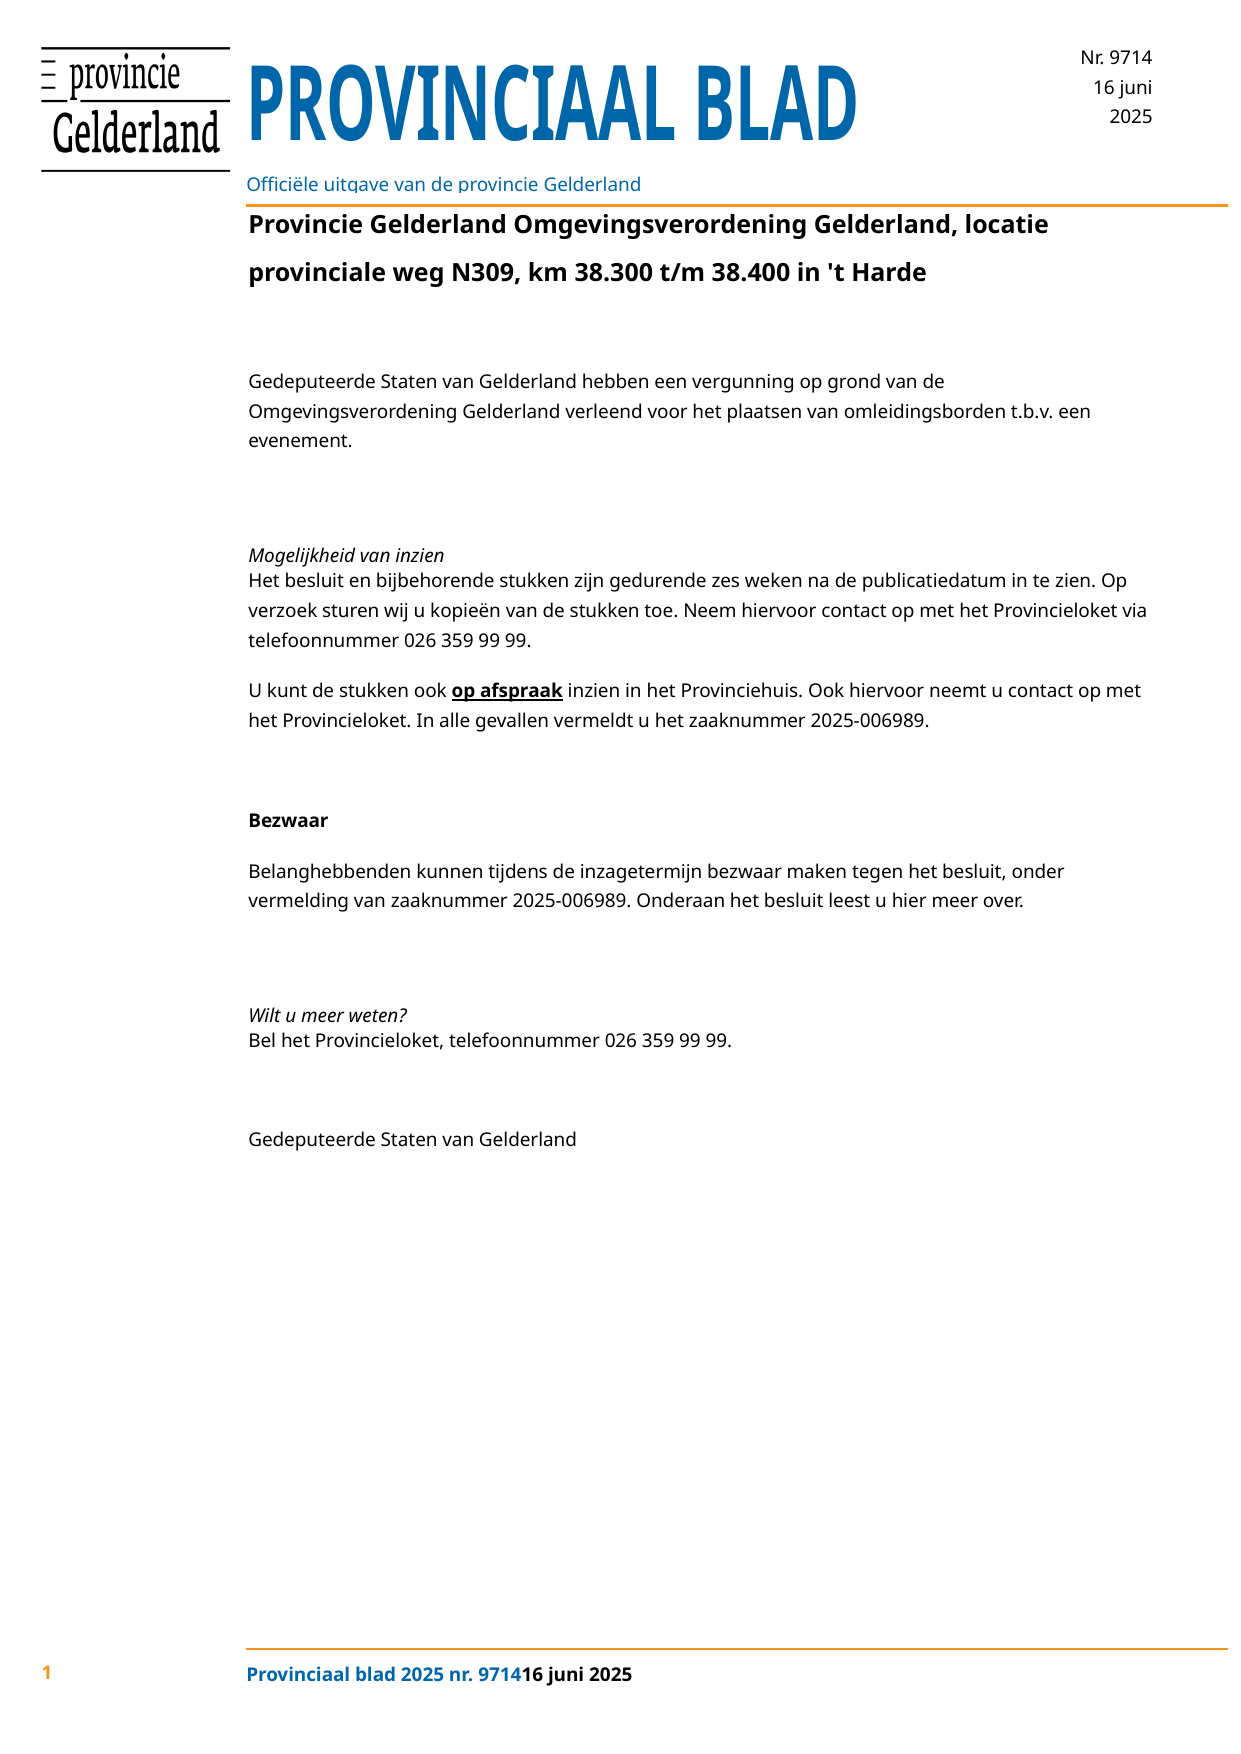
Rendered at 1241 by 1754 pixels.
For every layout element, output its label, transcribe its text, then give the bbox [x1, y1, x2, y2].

text Mogelijkheid van inzien [248, 542, 1152, 568]
picture [41, 47, 231, 172]
text Bel het Provincieloket, telefoonnummer 026 359 99 99. [248, 1028, 1152, 1053]
text Gedeputeerde Staten van Gelderland [248, 1126, 1152, 1152]
text Provincie Gelderland Omgevingsverordening Gelderland, locatie provinciale weg N309, km 38.300 t/m 38.400 in 't Harde [248, 207, 1152, 288]
text Bezwaar [248, 808, 1152, 833]
text Gedeputeerde Staten van Gelderland hebben een vergunning op grond van de Omgevingsverordening Gelderland verleend voor het plaatsen van omleidingsborden t.b.v. een evenement. [248, 368, 1152, 453]
text Belanghebbenden kunnen tijdens de inzagetermijn bezwaar maken tegen het besluit, onder vermelding van zaaknummer 2025-006989. Onderaan het besluit leest u hier meer over. [248, 858, 1152, 913]
text U kunt de stukken ook op afspraak inzien in het Provinciehuis. Ook hiervoor neemt u contact op met het Provincieloket. In alle gevallen vermeldt u het zaaknummer 2025-006989. [248, 677, 1152, 732]
text Het besluit en bijbehorende stukken zijn gedurende zes weken na de publicatiedatum in te zien. Op verzoek sturen wij u kopieën van de stukken toe. Neem hiervoor contact op met het Provincieloket via telefoonnummer 026 359 99 99. [248, 568, 1152, 652]
text Wilt u meer weten? [248, 1002, 1152, 1028]
